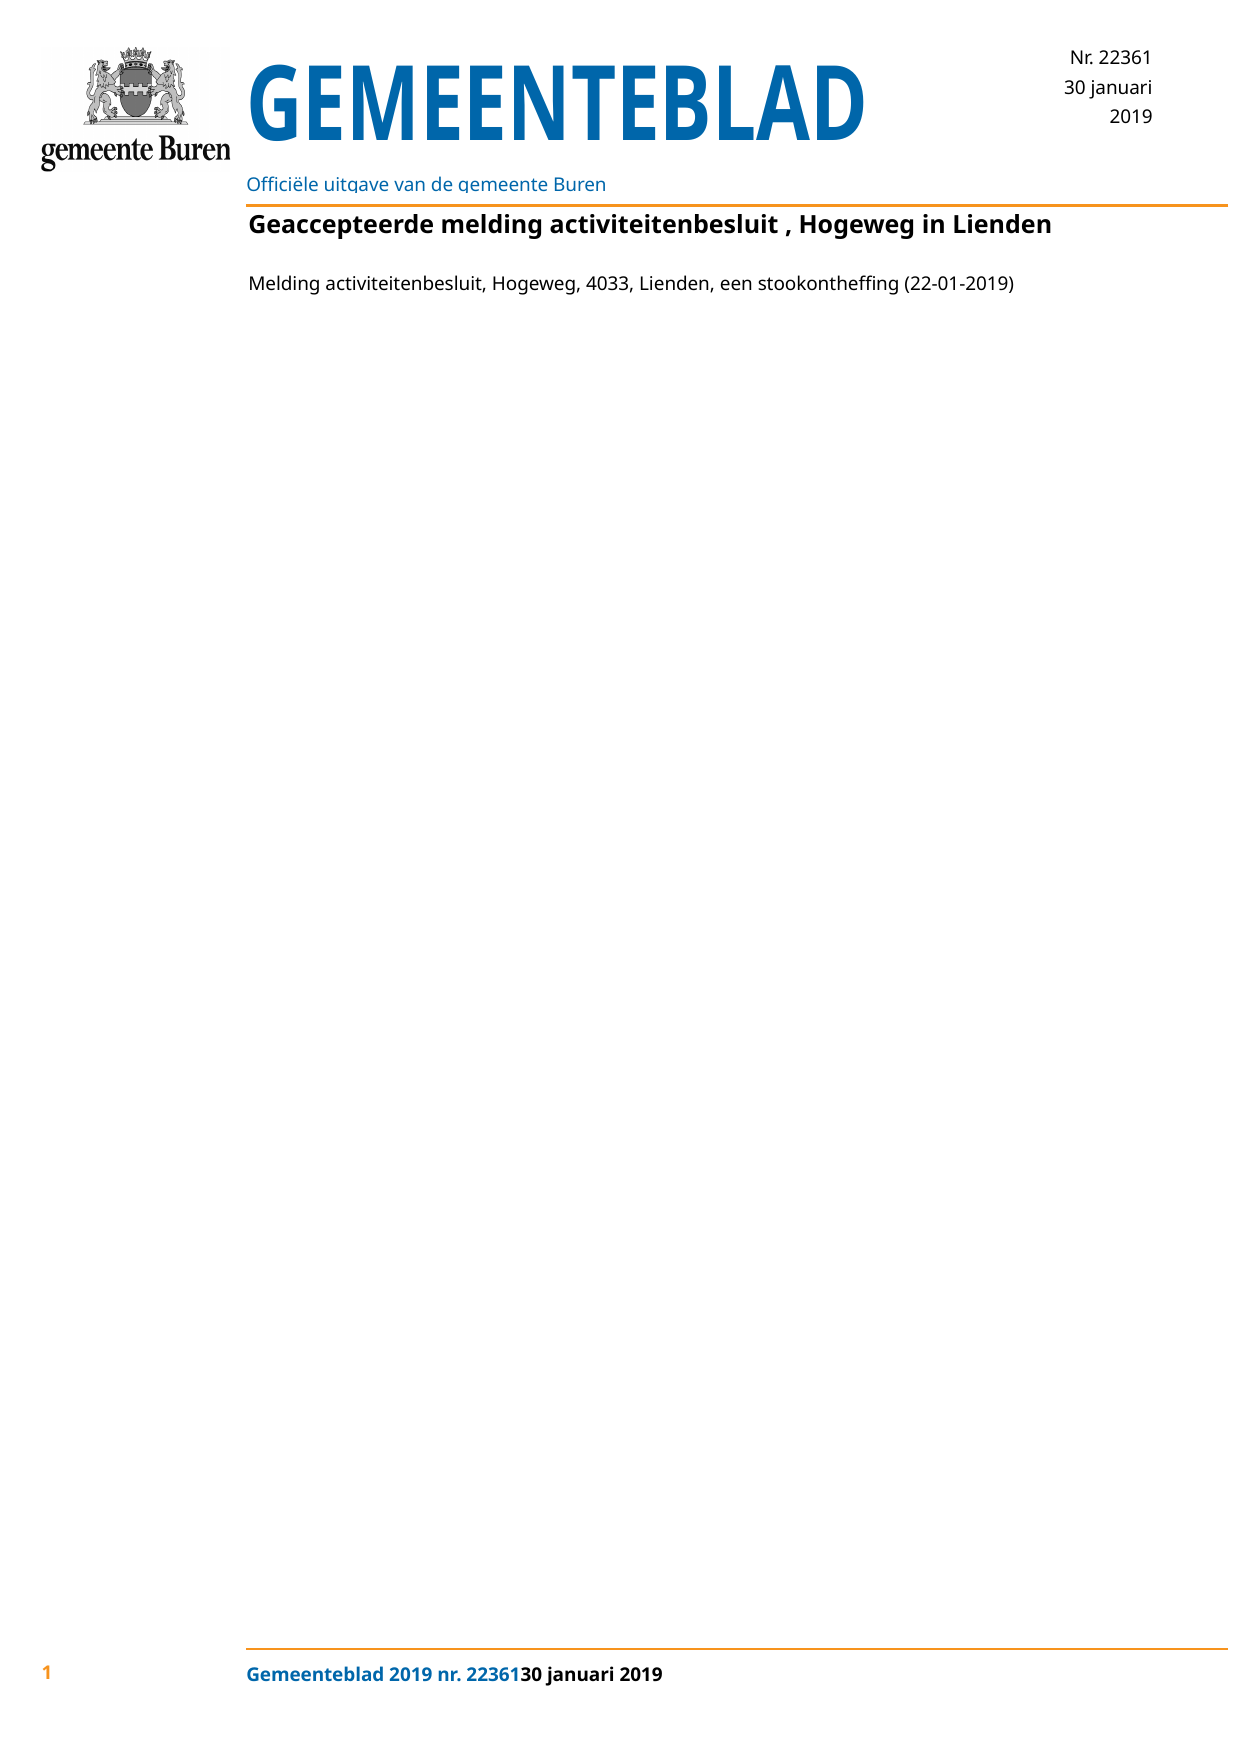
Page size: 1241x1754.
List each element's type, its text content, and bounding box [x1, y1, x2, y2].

text Melding activiteitenbesluit, Hogeweg, 4033, Lienden, een stookontheffing (22-01-2019) [248, 270, 1152, 296]
picture [41, 47, 231, 172]
text Geaccepteerde melding activiteitenbesluit , Hogeweg in Lienden [248, 207, 1152, 241]
